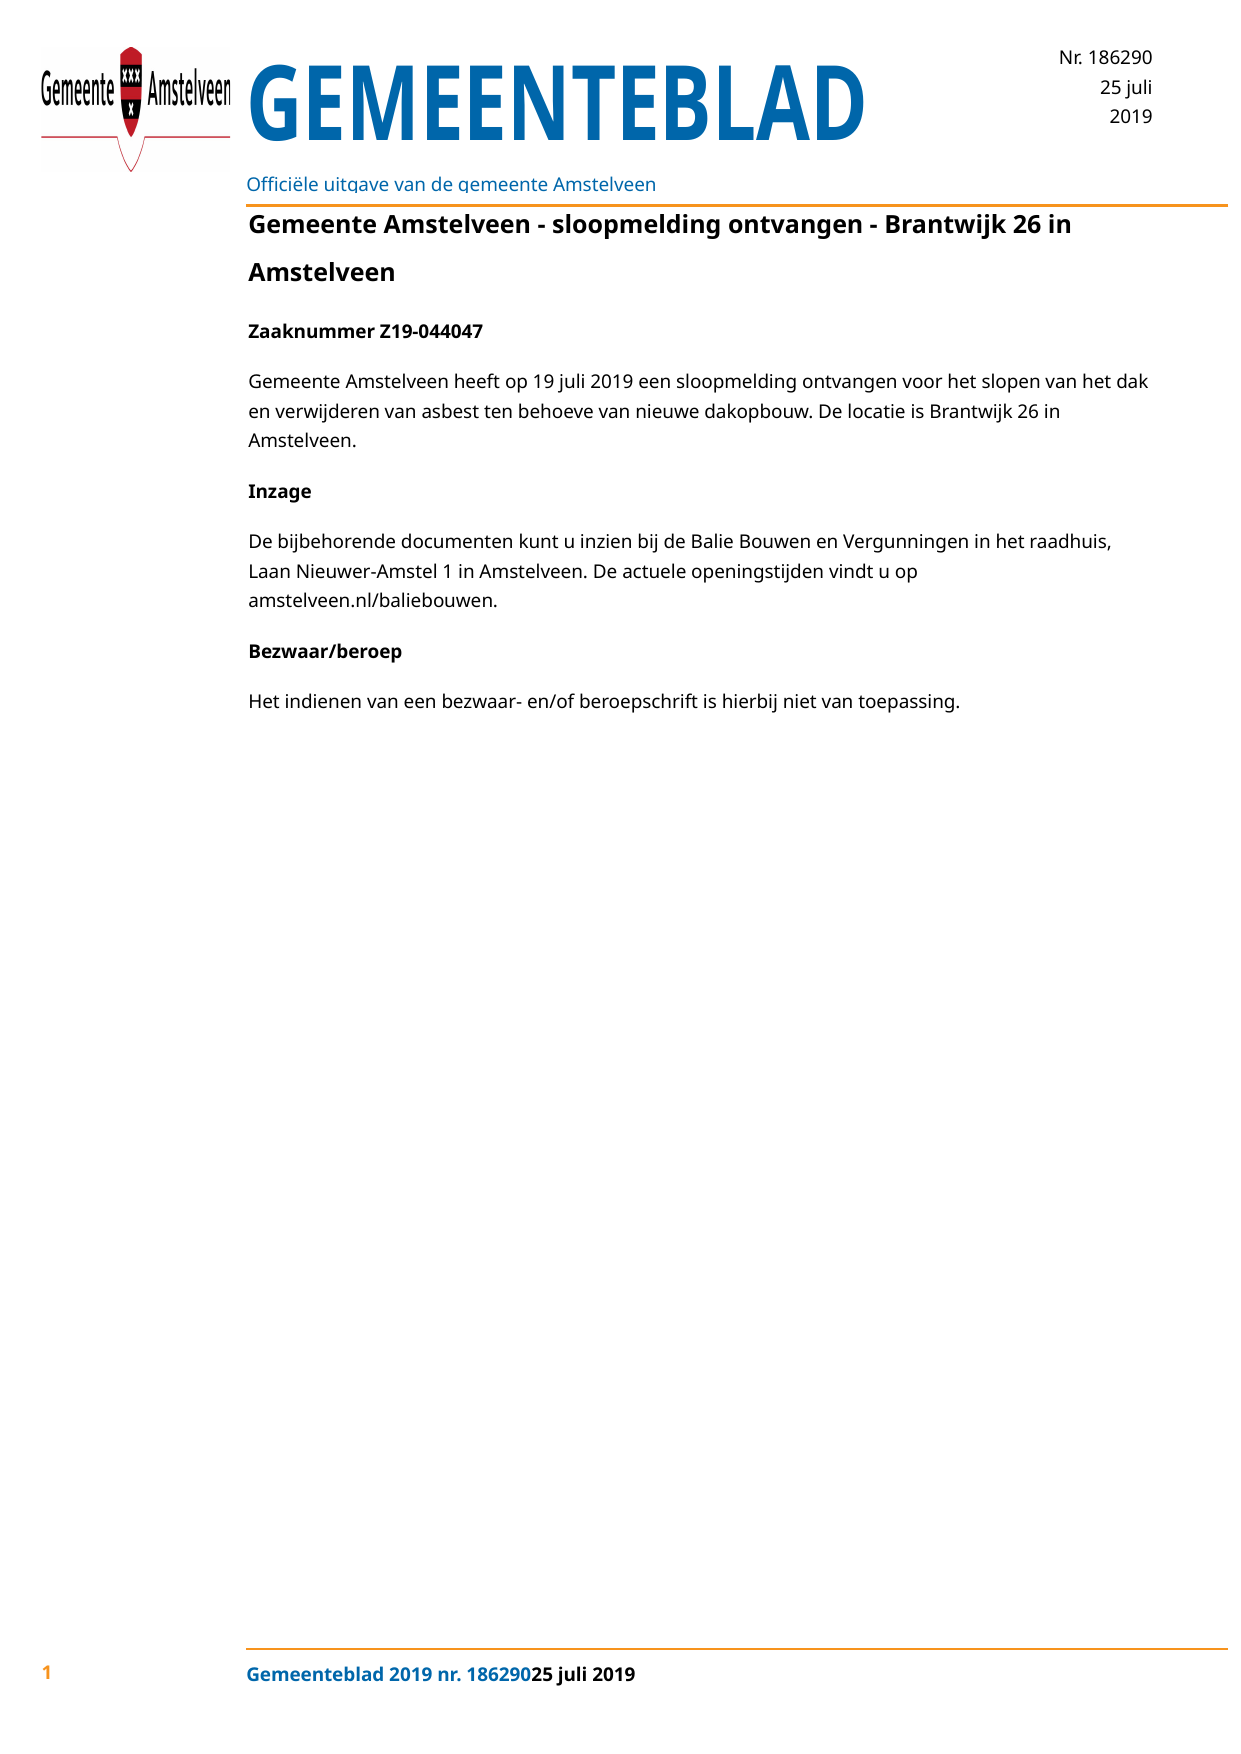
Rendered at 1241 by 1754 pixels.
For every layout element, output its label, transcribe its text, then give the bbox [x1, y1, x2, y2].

text Inzage [248, 478, 1152, 504]
text Gemeente Amstelveen heeft op 19 juli 2019 een sloopmelding ontvangen voor het slopen van het dak en verwijderen van asbest ten behoeve van nieuwe dakopbouw. De locatie is Brantwijk 26 in Amstelveen. [248, 368, 1152, 453]
text Het indienen van een bezwaar- en/of beroepschrift is hierbij niet van toepassing. [248, 688, 1152, 714]
text Bezwaar/beroep [248, 638, 1152, 664]
text Zaaknummer Z19-044047 [248, 318, 1152, 344]
picture [41, 47, 231, 172]
text Gemeente Amstelveen - sloopmelding ontvangen - Brantwijk 26 in Amstelveen [248, 207, 1152, 288]
text De bijbehorende documenten kunt u inzien bij de Balie Bouwen en Vergunningen in het raadhuis, Laan Nieuwer-Amstel 1 in Amstelveen. De actuele openingstijden vindt u op amstelveen.nl/baliebouwen. [248, 528, 1152, 613]
